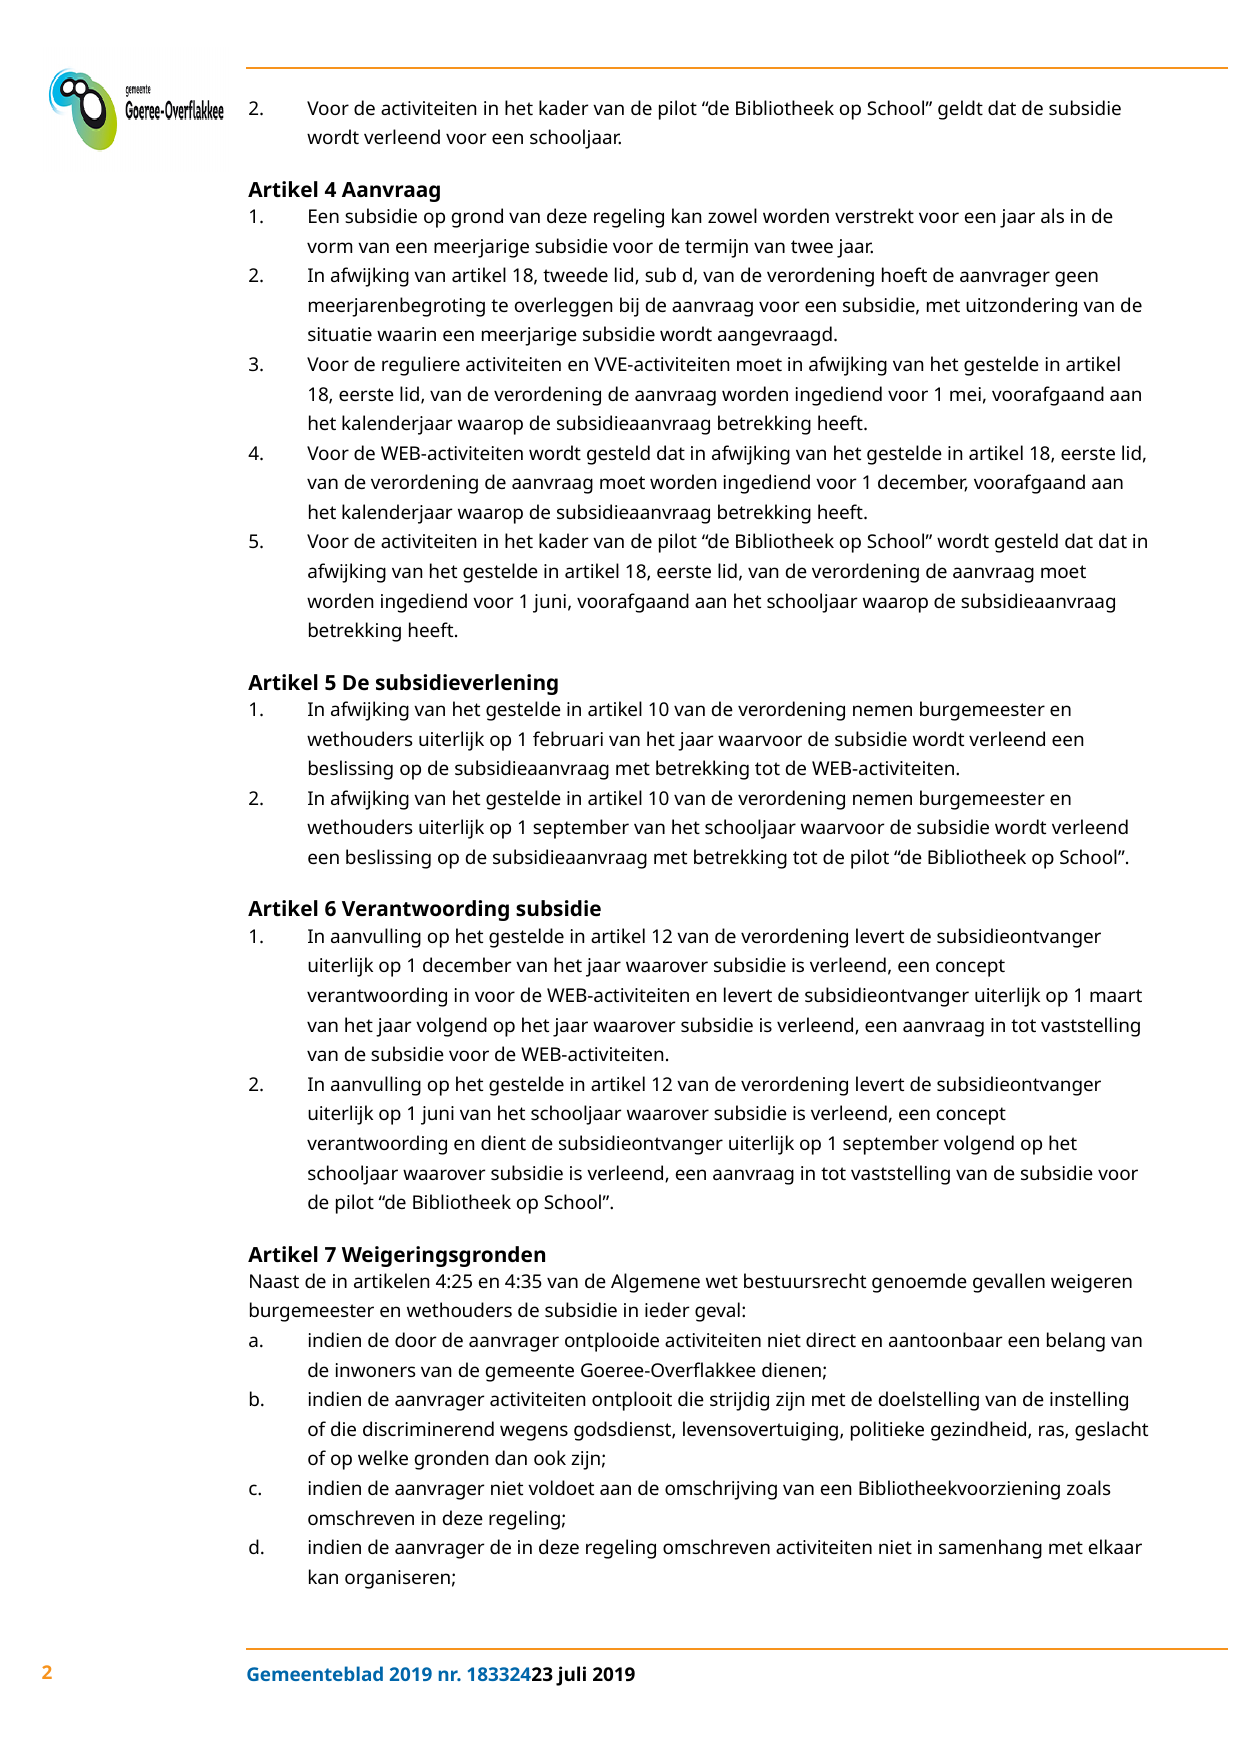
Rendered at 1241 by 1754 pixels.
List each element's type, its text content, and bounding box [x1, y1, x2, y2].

list Voor de WEB-activiteiten wordt gesteld dat in afwijking van het gestelde in artikel 18, eerste lid, van de verordening de aanvraag moet worden ingediend voor 1 december, voorafgaand aan het kalenderjaar waarop de subsidieaanvraag betrekking heeft. [248, 440, 1152, 525]
list In aanvulling op het gestelde in artikel 12 van de verordening levert de subsidieontvanger uiterlijk op 1 juni van het schooljaar waarover subsidie is verleend, een concept verantwoording en dient de subsidieontvanger uiterlijk op 1 september volgend op het schooljaar waarover subsidie is verleend, een aanvraag in tot vaststelling van de subsidie voor de pilot “de Bibliotheek op School”. [248, 1071, 1152, 1215]
list In afwijking van het gestelde in artikel 10 van de verordening nemen burgemeester en wethouders uiterlijk op 1 september van het schooljaar waarvoor de subsidie wordt verleend een beslissing op de subsidieaanvraag met betrekking tot de pilot “de Bibliotheek op School”. [248, 785, 1152, 870]
text Artikel 6 Verantwoording subsidie [248, 894, 1152, 923]
list indien de aanvrager de in deze regeling omschreven activiteiten niet in samenhang met elkaar kan organiseren; [248, 1534, 1152, 1590]
list In afwijking van het gestelde in artikel 10 van de verordening nemen burgemeester en wethouders uiterlijk op 1 februari van het jaar waarvoor de subsidie wordt verleend een beslissing op de subsidieaanvraag met betrekking tot de WEB-activiteiten. [248, 696, 1152, 781]
list Voor de activiteiten in het kader van de pilot “de Bibliotheek op School” geldt dat de subsidie wordt verleend voor een schooljaar. [248, 95, 1152, 150]
text Artikel 7 Weigeringsgronden [248, 1240, 1152, 1268]
list In afwijking van artikel 18, tweede lid, sub d, van de verordening hoeft de aanvrager geen meerjarenbegroting te overleggen bij de aanvraag voor een subsidie, met uitzondering van de situatie waarin een meerjarige subsidie wordt aangevraagd. [248, 262, 1152, 347]
text Artikel 4 Aanvraag [248, 175, 1152, 203]
list Voor de activiteiten in het kader van de pilot “de Bibliotheek op School” wordt gesteld dat dat in afwijking van het gestelde in artikel 18, eerste lid, van de verordening de aanvraag moet worden ingediend voor 1 juni, voorafgaand aan het schooljaar waarop de subsidieaanvraag betrekking heeft. [248, 529, 1152, 643]
text Artikel 5 De subsidieverlening [248, 668, 1152, 696]
list Een subsidie op grond van deze regeling kan zowel worden verstrekt voor een jaar als in de vorm van een meerjarige subsidie voor de termijn van twee jaar. [248, 203, 1152, 258]
list indien de door de aanvrager ontplooide activiteiten niet direct en aantoonbaar een belang van de inwoners van de gemeente Goeree-Overflakkee dienen; [248, 1327, 1152, 1383]
picture [41, 47, 231, 172]
list indien de aanvrager niet voldoet aan de omschrijving van een Bibliotheekvoorziening zoals omschreven in deze regeling; [248, 1475, 1152, 1531]
text Naast de in artikelen 4:25 en 4:35 van de Algemene wet bestuursrecht genoemde gevallen weigeren burgemeester en wethouders de subsidie in ieder geval: [248, 1268, 1152, 1323]
list Voor de reguliere activiteiten en VVE-activiteiten moet in afwijking van het gestelde in artikel 18, eerste lid, van de verordening de aanvraag worden ingediend voor 1 mei, voorafgaand aan het kalenderjaar waarop de subsidieaanvraag betrekking heeft. [248, 351, 1152, 436]
list indien de aanvrager activiteiten ontplooit die strijdig zijn met de doelstelling van de instelling of die discriminerend wegens godsdienst, levensovertuiging, politieke gezindheid, ras, geslacht of op welke gronden dan ook zijn; [248, 1386, 1152, 1471]
list In aanvulling op het gestelde in artikel 12 van de verordening levert de subsidieontvanger uiterlijk op 1 december van het jaar waarover subsidie is verleend, een concept verantwoording in voor de WEB-activiteiten en levert de subsidieontvanger uiterlijk op 1 maart van het jaar volgend op het jaar waarover subsidie is verleend, een aanvraag in tot vaststelling van de subsidie voor de WEB-activiteiten. [248, 923, 1152, 1067]
